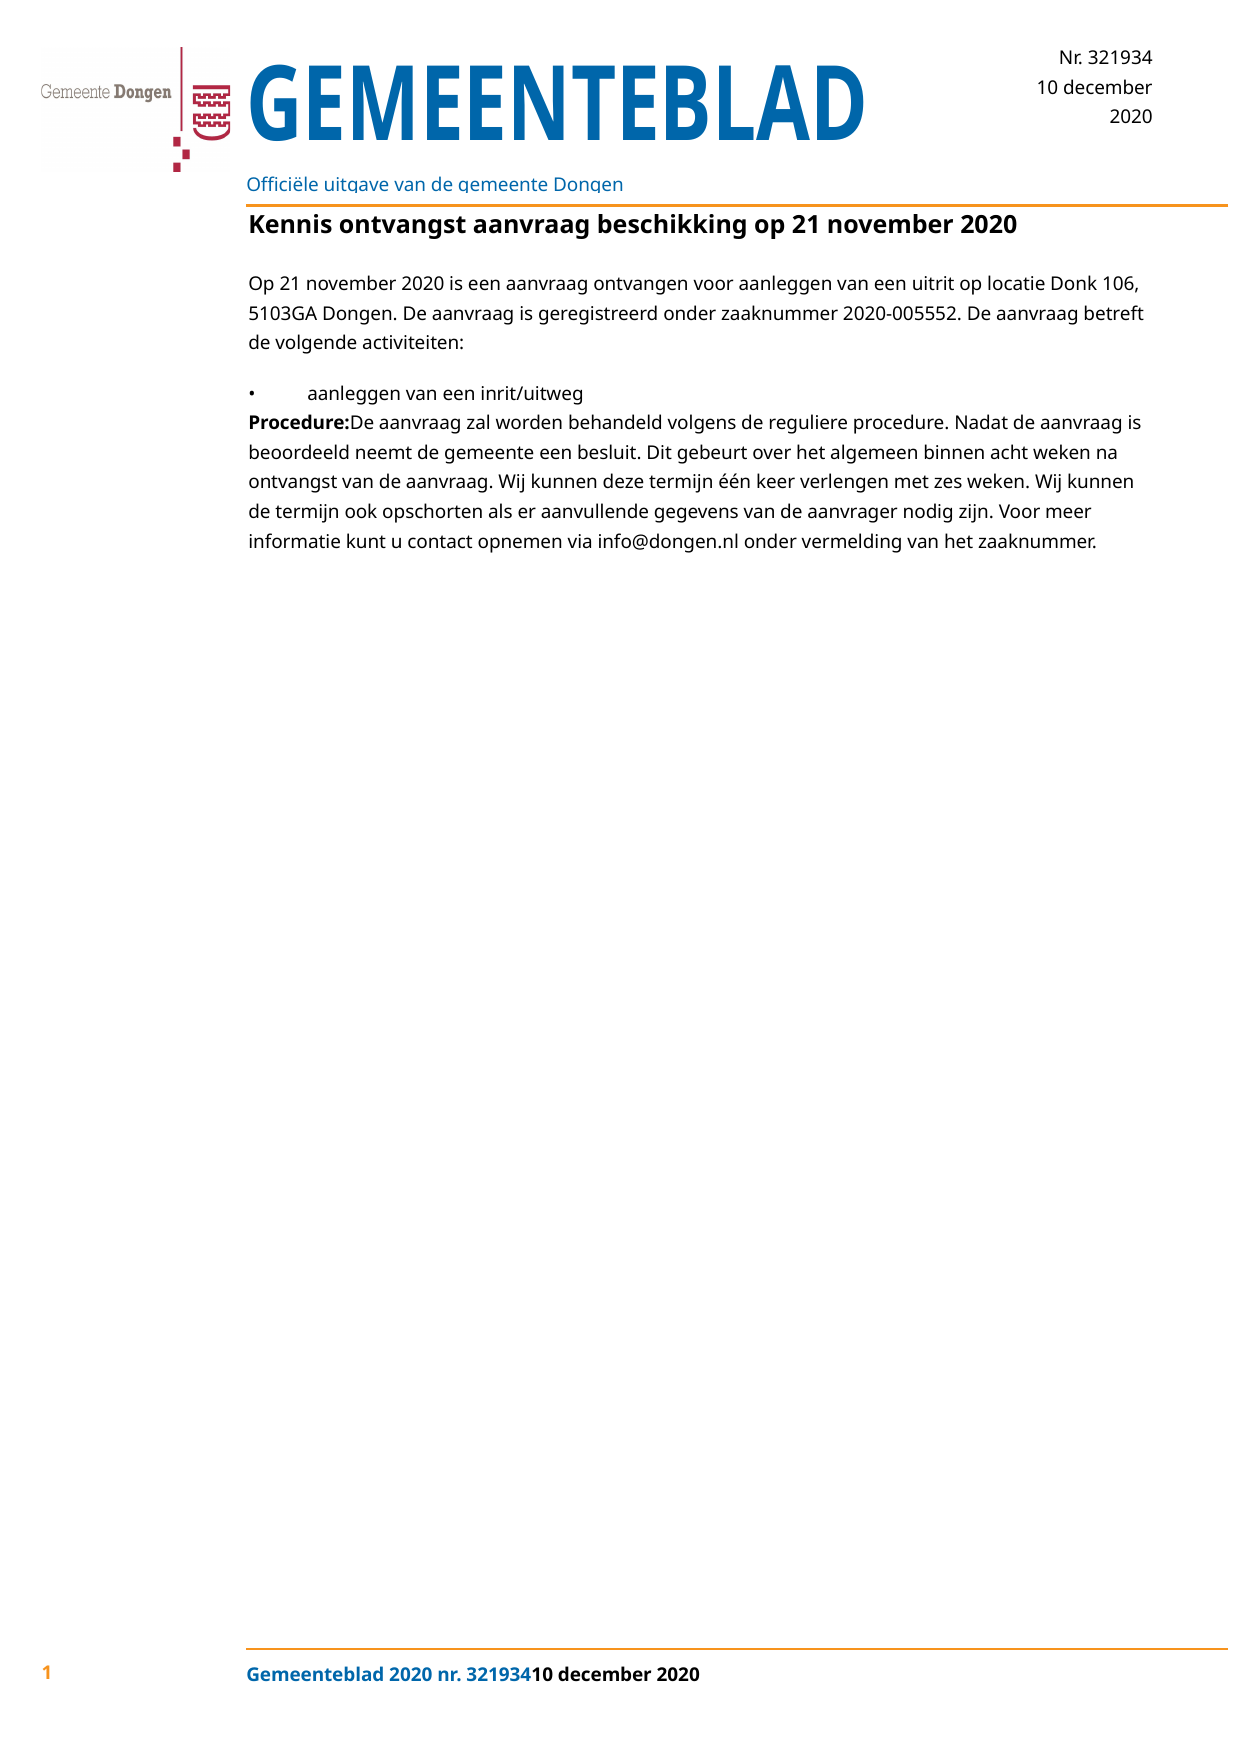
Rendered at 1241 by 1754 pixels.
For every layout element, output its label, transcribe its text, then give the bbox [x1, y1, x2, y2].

text Op 21 november 2020 is een aanvraag ontvangen voor aanleggen van een uitrit op locatie Donk 106, 5103GA Dongen. De aanvraag is geregistreerd onder zaaknummer 2020-005552. De aanvraag betreft de volgende activiteiten: [248, 270, 1152, 355]
picture [41, 47, 231, 172]
text Kennis ontvangst aanvraag beschikking op 21 november 2020 [248, 207, 1152, 241]
text Procedure:De aanvraag zal worden behandeld volgens de reguliere procedure. Nadat de aanvraag is beoordeeld neemt de gemeente een besluit. Dit gebeurt over het algemeen binnen acht weken na ontvangst van de aanvraag. Wij kunnen deze termijn één keer verlengen met zes weken. Wij kunnen de termijn ook opschorten als er aanvullende gegevens van de aanvrager nodig zijn. Voor meer informatie kunt u contact opnemen via info@dongen.nl onder vermelding van het zaaknummer. [248, 409, 1152, 553]
list aanleggen van een inrit/uitweg [248, 380, 1152, 406]
